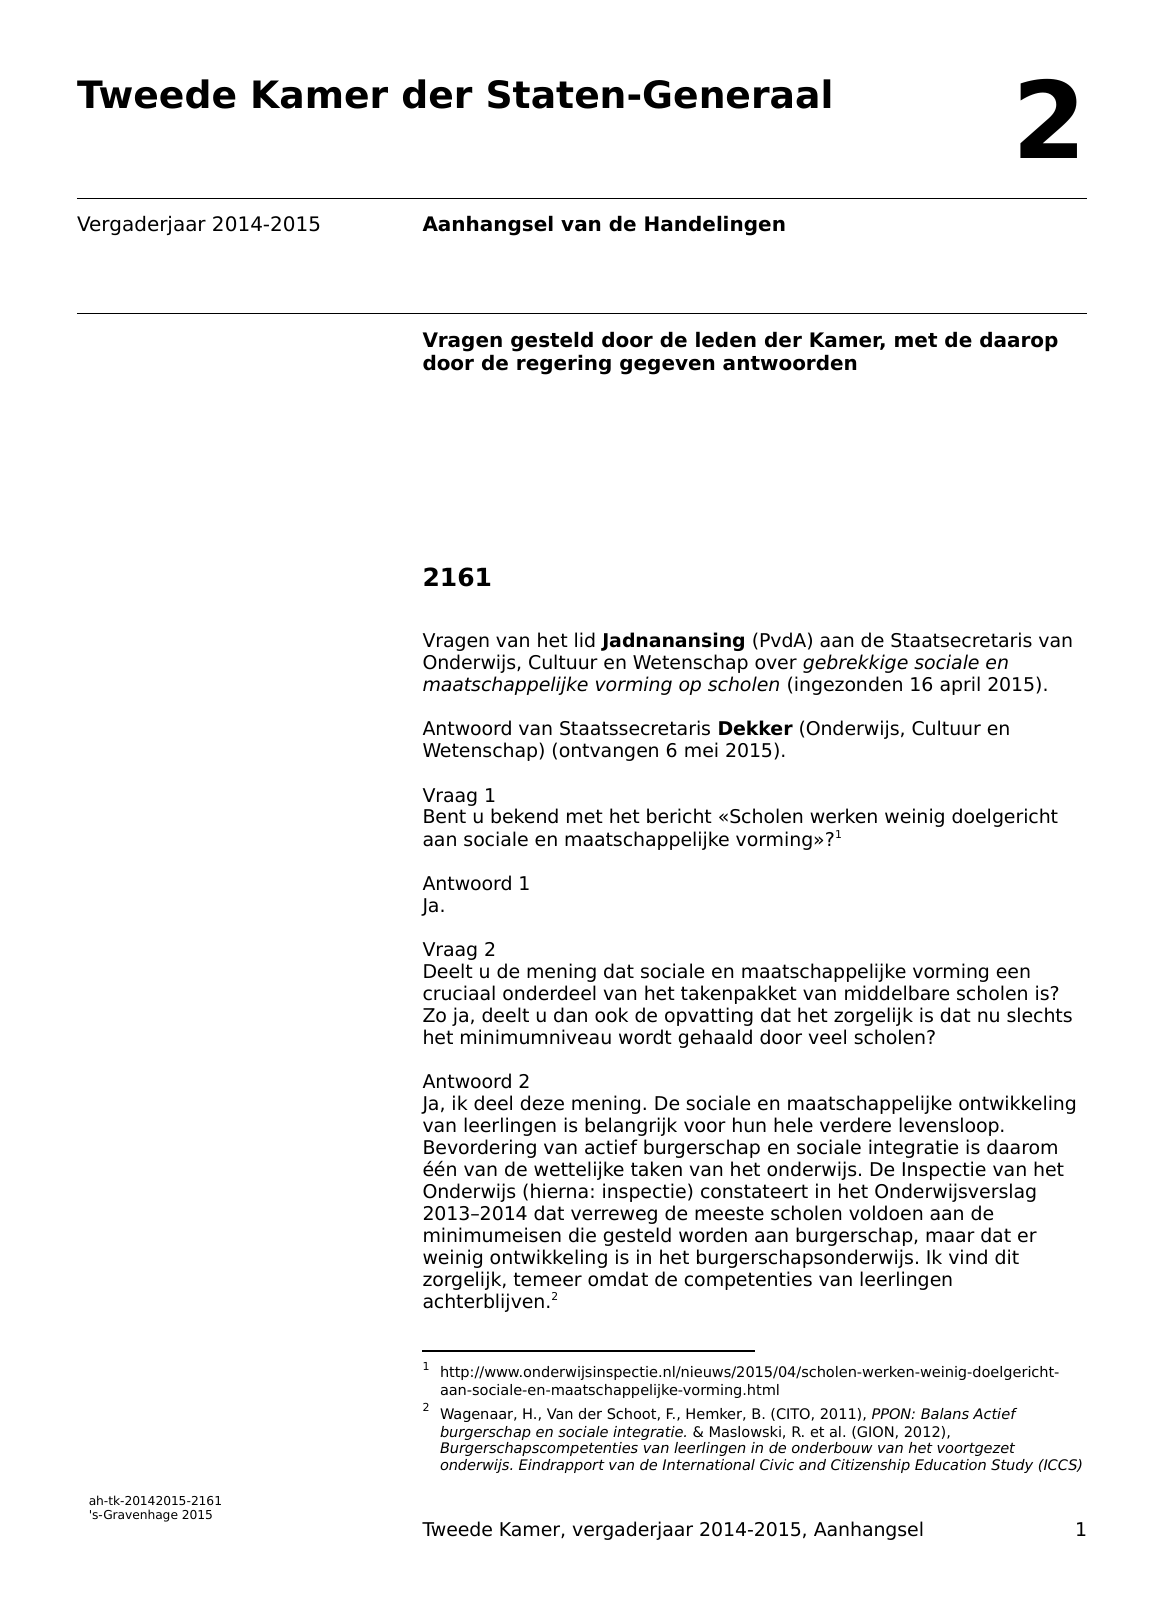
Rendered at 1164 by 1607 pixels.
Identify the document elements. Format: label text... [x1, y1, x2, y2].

text Bent u bekend met het bericht «Scholen werken weinig doelgericht aan sociale en maatschappelijke vorming»? [422, 806, 1087, 850]
text Antwoord 2 [422, 1071, 1087, 1093]
table_header 2 [886, 59, 1087, 198]
text Wagenaar, H., Van der Schoot, F., Hemker, B. (CITO, 2011), PPON: Balans Actief burgerschap en sociale integratie. & Maslowski, R. et al. (GION, 2012), Burgerschapscompetenties van leerlingen in de onderbouw van het voortgezet onderwijs. Eindrapport van de International Civic and Citizenship Education Study (ICCS) [422, 1402, 1087, 1474]
text 's-Gravenhage 2015 [88, 1508, 323, 1522]
text Vraag 2 [422, 939, 1087, 961]
text Ja, ik deel deze mening. De sociale en maatschappelijke ontwikkeling van leerlingen is belangrijk voor hun hele verdere levensloop. Bevordering van actief burgerschap en sociale integratie is daarom één van de wettelijke taken van het onderwijs. De Inspectie van het Onderwijs (hierna: inspectie) constateert in het Onderwijsverslag 2013–2014 dat verreweg de meeste scholen voldoen aan de minimumeisen die gesteld worden aan burgerschap, maar dat er weinig ontwikkeling is in het burgerschapsonderwijs. Ik vind dit zorgelijk, temeer omdat de competenties van leerlingen achterblijven. [422, 1093, 1087, 1313]
text Antwoord 1 [422, 873, 1087, 894]
text http://www.onderwijsinspectie.nl/nieuws/2015/04/scholen-werken-weinig-doelgericht-aan-sociale-en-maatschappelijke-vorming.html [422, 1360, 1087, 1399]
table_cell Vergaderjaar 2014-2015 [77, 199, 422, 313]
text 2161 [422, 563, 1087, 592]
text Vraag 1 [422, 784, 1087, 806]
table_cell [77, 314, 422, 375]
table_cell Aanhangsel van de Handelingen [422, 199, 1087, 313]
text Antwoord van Staatssecretaris Dekker (Onderwijs, Cultuur en Wetenschap) (ontvangen 6 mei 2015). [422, 718, 1087, 762]
text Deelt u de mening dat sociale en maatschappelijke vorming een cruciaal onderdeel van het takenpakket van middelbare scholen is? Zo ja, deelt u dan ook de opvatting dat het zorgelijk is dat nu slechts het minimumniveau wordt gehaald door veel scholen? [422, 961, 1087, 1049]
text Ja. [422, 894, 1087, 917]
text ah-tk-20142015-2161 [88, 1494, 323, 1508]
table_header Tweede Kamer der Staten-Generaal [77, 59, 886, 198]
text Vragen van het lid Jadnanansing (PvdA) aan de Staatsecretaris van Onderwijs, Cultuur en Wetenschap over gebrekkige sociale en maatschappelijke vorming op scholen (ingezonden 16 april 2015). [422, 630, 1087, 696]
table_cell Vragen gesteld door de leden der Kamer, met de daarop door de regering gegeven antwoorden [422, 314, 1087, 375]
